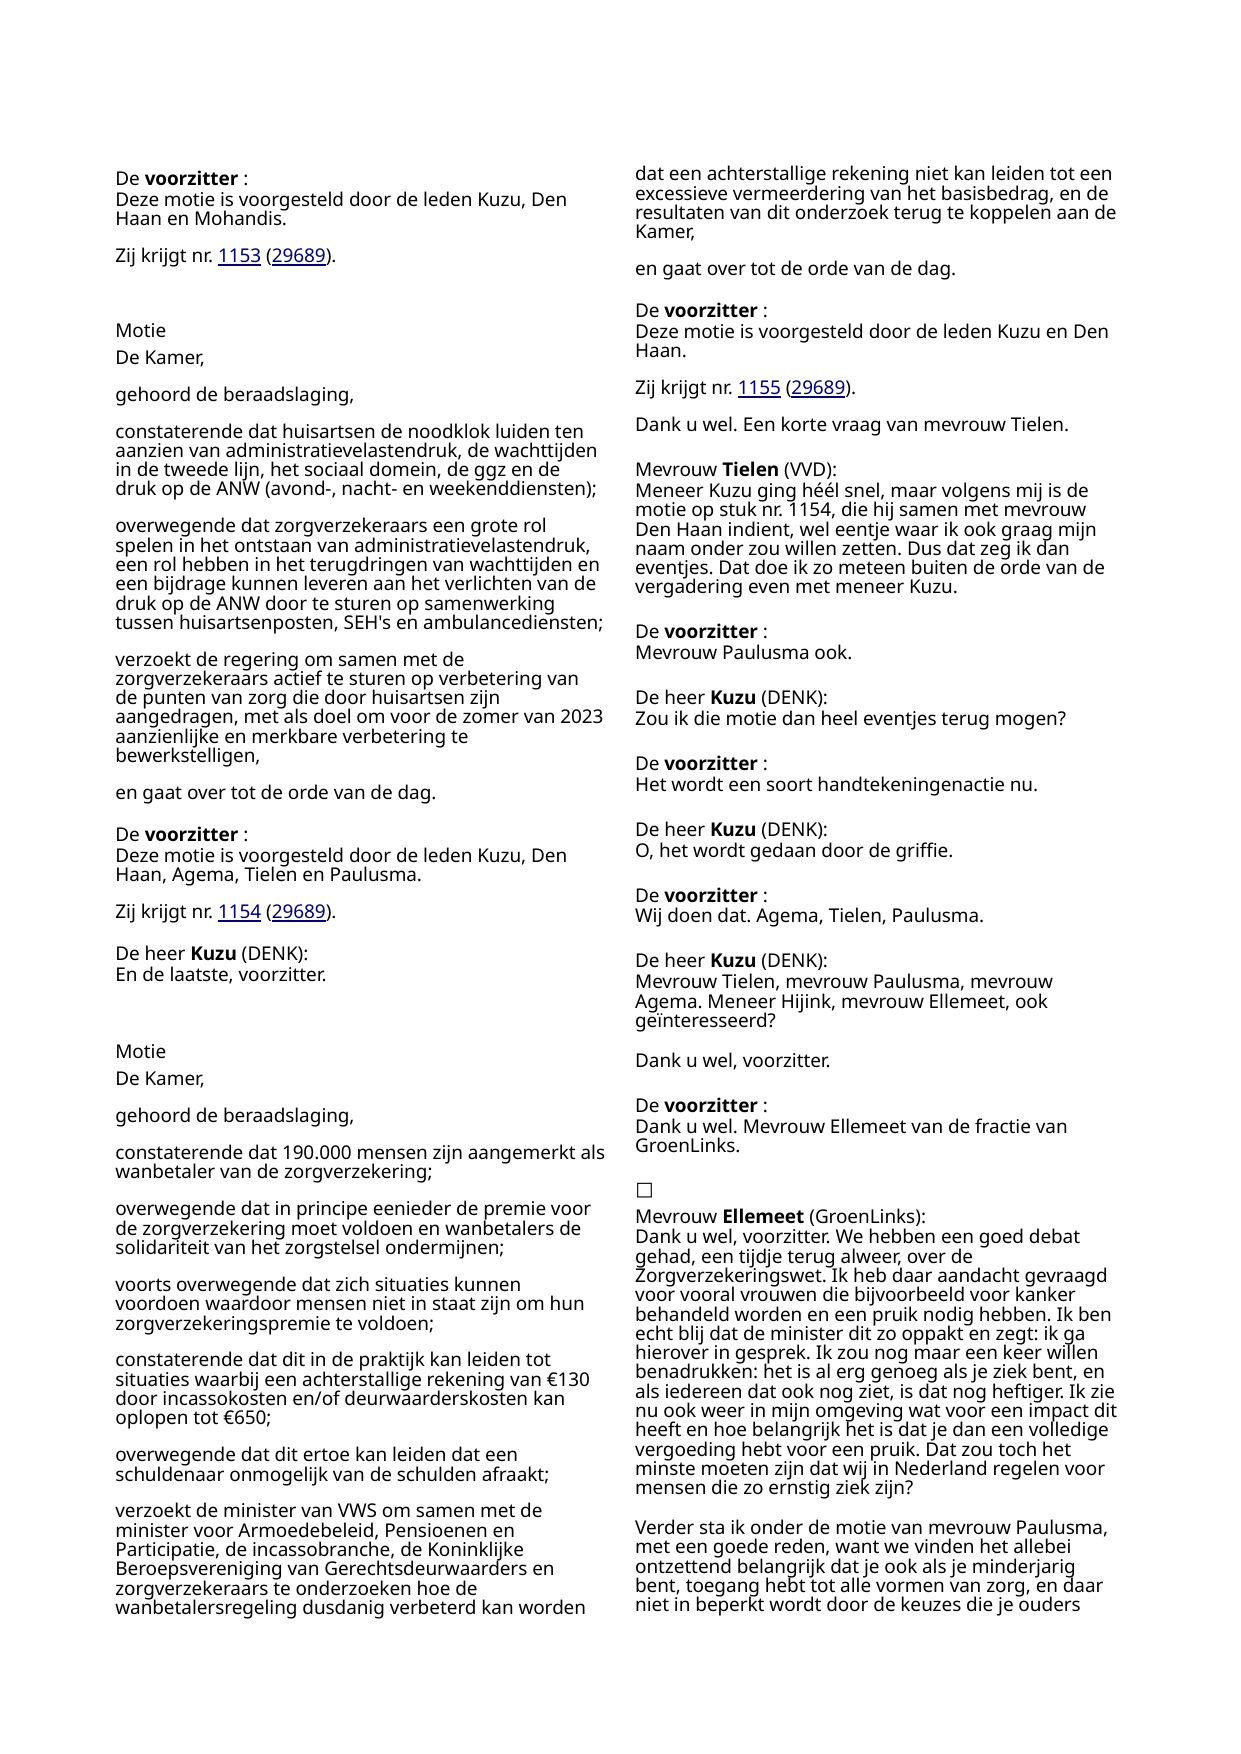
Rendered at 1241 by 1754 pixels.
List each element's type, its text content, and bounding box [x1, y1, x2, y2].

text Motie [115, 1038, 605, 1064]
text Mevrouw Tielen, mevrouw Paulusma, mevrouw Agema. Meneer Hijink, mevrouw Ellemeet, ook geïnteresseerd? [635, 973, 1125, 1031]
text verzoekt de minister van VWS om samen met de minister voor Armoedebeleid, Pensioenen en Participatie, de incassobranche, de Koninklijke Beroepsvereniging van Gerechtsdeurwaarders en zorgverzekeraars te onderzoeken hoe de wanbetalersregeling dusdanig verbeterd kan worden [115, 1502, 605, 1618]
text Meneer Kuzu ging héél snel, maar volgens mij is de motie op stuk nr. 1154, die hij samen met mevrouw Den Haan indient, wel eentje waar ik ook graag mijn naam onder zou willen zetten. Dus dat zeg ik dan eventjes. Dat doe ik zo meteen buiten de orde van de vergadering even met meneer Kuzu. [635, 482, 1125, 598]
text De voorzitter : [115, 165, 605, 191]
text De heer Kuzu (DENK): [635, 948, 1125, 973]
text Dank u wel. Een korte vraag van mevrouw Tielen. [635, 416, 1125, 435]
text Deze motie is voorgesteld door de leden Kuzu, Den Haan, Agema, Tielen en Paulusma. [115, 847, 605, 885]
text voorts overwegende dat zich situaties kunnen voordoen waardoor mensen niet in staat zijn om hun zorgverzekeringspremie te voldoen; [115, 1276, 605, 1334]
text De heer Kuzu (DENK): [635, 684, 1125, 710]
text Wij doen dat. Agema, Tielen, Paulusma. [635, 907, 1125, 927]
text Dank u wel, voorzitter. [635, 1052, 1125, 1071]
text overwegende dat zorgverzekeraars een grote rol spelen in het ontstaan van administratievelastendruk, een rol hebben in het terugdringen van wachttijden en een bijdrage kunnen leveren aan het verlichten van de druk op de ANW door te sturen op samenwerking tussen huisartsenposten, SEH's en ambulancediensten; [115, 517, 605, 633]
text De voorzitter : [635, 297, 1125, 323]
text Dank u wel, voorzitter. We hebben een goed debat gehad, een tijdje terug alweer, over de Zorgverzekeringswet. Ik heb daar aandacht gevraagd voor vooral vrouwen die bijvoorbeeld voor kanker behandeld worden en een pruik nodig hebben. Ik ben echt blij dat de minister dit zo oppakt en zegt: ik ga hierover in gesprek. Ik zou nog maar een keer willen benadrukken: het is al erg genoeg als je ziek bent, en als iedereen dat ook nog ziet, is dat nog heftiger. Ik zie nu ook weer in mijn omgeving wat voor een impact dit heeft en hoe belangrijk het is dat je dan een volledige vergoeding hebt voor een pruik. Dat zou toch het minste moeten zijn dat wij in Nederland regelen voor mensen die zo ernstig ziek zijn? [635, 1228, 1125, 1498]
text en gaat over tot de orde van de dag. [635, 260, 1125, 279]
text Motie [115, 317, 605, 343]
text Mevrouw Tielen (VVD): [635, 456, 1125, 482]
text constaterende dat dit in de praktijk kan leiden tot situaties waarbij een achterstallige rekening van €130 door incassokosten en/of deurwaarderskosten kan oplopen tot €650; [115, 1351, 605, 1428]
text Verder sta ik onder de motie van mevrouw Paulusma, met een goede reden, want we vinden het allebei ontzettend belangrijk dat je ook als je minderjarig bent, toegang hebt tot alle vormen van zorg, en daar niet in beperkt wordt door de keuzes die je ouders [635, 1519, 1125, 1615]
text Mevrouw Paulusma ook. [635, 644, 1125, 663]
text Deze motie is voorgesteld door de leden Kuzu en Den Haan. [635, 323, 1125, 361]
text Dank u wel. Mevrouw Ellemeet van de fractie van GroenLinks. [635, 1118, 1125, 1156]
text en gaat over tot de orde van de dag. [115, 784, 605, 803]
text De voorzitter : [635, 618, 1125, 644]
text constaterende dat 190.000 mensen zijn aangemerkt als wanbetaler van de zorgverzekering; [115, 1144, 605, 1183]
text Mevrouw Ellemeet (GroenLinks): [635, 1203, 1125, 1228]
text dat een achterstallige rekening niet kan leiden tot een excessieve vermeerdering van het basisbedrag, en de resultaten van dit onderzoek terug te koppelen aan de Kamer, [635, 165, 1125, 242]
text De voorzitter : [635, 882, 1125, 907]
text ⬜ [635, 1177, 1125, 1203]
text verzoekt de regering om samen met de zorgverzekeraars actief te sturen op verbetering van de punten van zorg die door huisartsen zijn aangedragen, met als doel om voor de zomer van 2023 aanzienlijke en merkbare verbetering te bewerkstelligen, [115, 651, 605, 766]
text De Kamer, [115, 1070, 605, 1089]
text De voorzitter : [635, 750, 1125, 776]
text Zou ik die motie dan heel eventjes terug mogen? [635, 710, 1125, 729]
text O, het wordt gedaan door de griffie. [635, 842, 1125, 861]
text Deze motie is voorgesteld door de leden Kuzu, Den Haan en Mohandis. [115, 191, 605, 229]
text En de laatste, voorzitter. [115, 966, 605, 985]
text Zij krijgt nr. 1153 (29689). [115, 247, 605, 267]
text Het wordt een soort handtekeningenactie nu. [635, 776, 1125, 795]
text overwegende dat in principe eenieder de premie voor de zorgverzekering moet voldoen en wanbetalers de solidariteit van het zorgstelsel ondermijnen; [115, 1200, 605, 1258]
text gehoord de beraadslaging, [115, 1107, 605, 1126]
text gehoord de beraadslaging, [115, 386, 605, 405]
text Zij krijgt nr. 1155 (29689). [635, 379, 1125, 398]
text Zij krijgt nr. 1154 (29689). [115, 903, 605, 922]
text De voorzitter : [635, 1092, 1125, 1118]
text De heer Kuzu (DENK): [635, 816, 1125, 842]
text constaterende dat huisartsen de noodklok luiden ten aanzien van administratievelastendruk, de wachttijden in de tweede lijn, het sociaal domein, de ggz en de druk op de ANW (avond-, nacht- en weekenddiensten); [115, 423, 605, 500]
text De voorzitter : [115, 821, 605, 847]
text De Kamer, [115, 349, 605, 368]
text De heer Kuzu (DENK): [115, 940, 605, 966]
text overwegende dat dit ertoe kan leiden dat een schuldenaar onmogelijk van de schulden afraakt; [115, 1446, 605, 1485]
